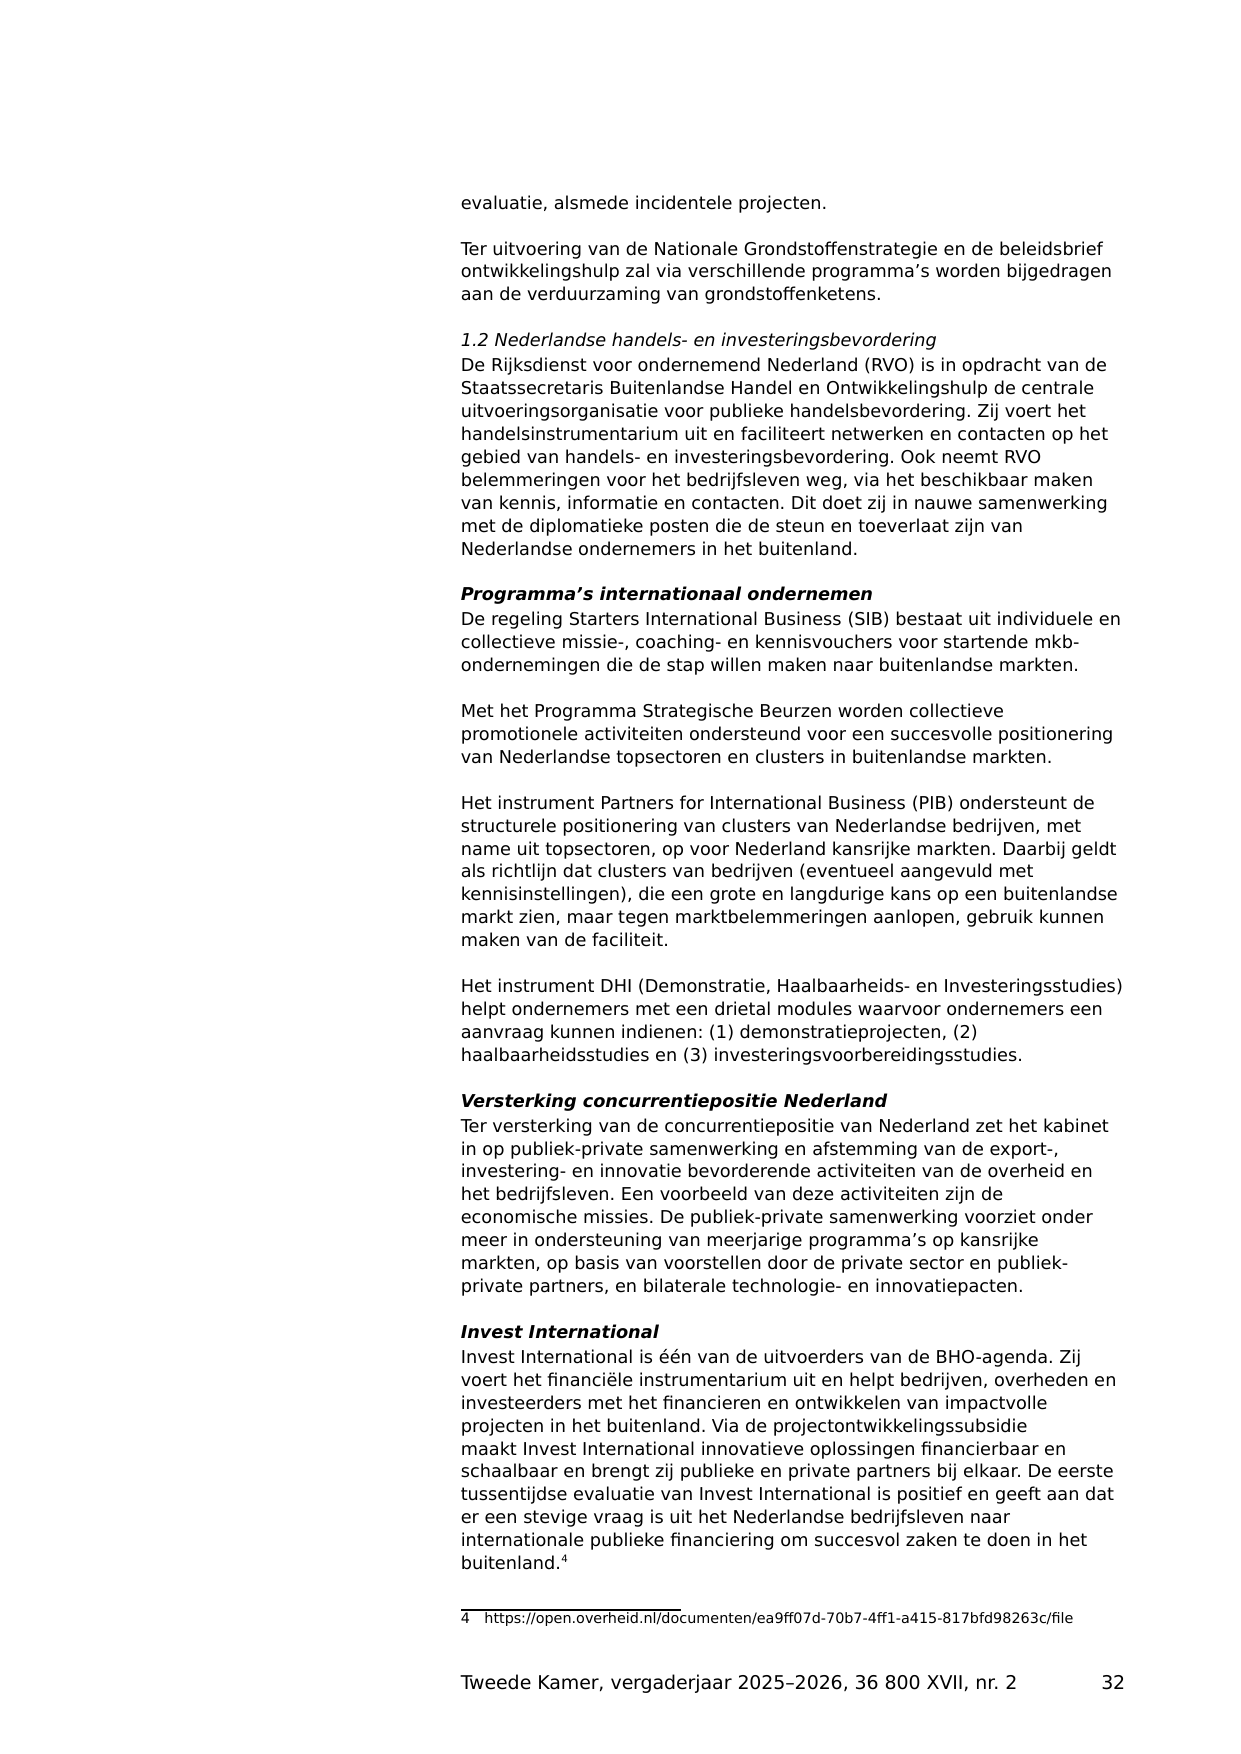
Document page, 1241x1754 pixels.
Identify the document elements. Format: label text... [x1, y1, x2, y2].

text __https://open.overheid.nl/documenten/ea9ff07d-70b7-4ff1-a415-817bfd98263c/file [461, 1610, 1125, 1627]
text Programma’s internationaal ondernemen [461, 582, 1125, 605]
text Invest International is één van de uitvoerders van de BHO-agenda. Zij voert het financiële instrumentarium uit en helpt bedrijven, overheden en investeerders met het financieren en ontwikkelen van impactvolle projecten in het buitenland. Via de projectontwikkelingssubsidie maakt Invest International innovatieve oplossingen financierbaar en schaalbaar en brengt zij publieke en private partners bij elkaar. De eerste tussentijdse evaluatie van Invest International is positief en geeft aan dat er een stevige vraag is uit het Nederlandse bedrijfsleven naar internationale publieke financiering om succesvol zaken te doen in het buitenland. [461, 1345, 1125, 1574]
text 1.2 Nederlandse handels- en investeringsbevordering [461, 328, 1125, 351]
text Ter uitvoering van de Nationale Grondstoffenstrategie en de beleidsbrief ontwikkelingshulp zal via verschillende programma’s worden bijgedragen aan de verduurzaming van grondstoffenketens. [461, 237, 1125, 305]
text -evaluatie, alsmede incidentele projecten. [461, 191, 1125, 214]
text Het instrument DHI (Demonstratie, Haalbaarheids- en Investeringsstudies) helpt ondernemers met een drietal modules waarvoor ondernemers een aanvraag kunnen indienen: (1) demonstratieprojecten, (2) haalbaarheidsstudies en (3) investeringsvoorbereidingsstudies. [461, 974, 1125, 1066]
text Met het Programma Strategische Beurzen worden collectieve promotionele activiteiten ondersteund voor een succesvolle positionering van Nederlandse topsectoren en clusters in buitenlandse markten. [461, 699, 1125, 768]
text Ter versterking van de concurrentiepositie van Nederland zet het kabinet in op publiek-private samenwerking en afstemming van de export-, investering- en innovatie bevorderende activiteiten van de overheid en het bedrijfsleven. Een voorbeeld van deze activiteiten zijn de economische missies. De publiek-private samenwerking voorziet onder meer in ondersteuning van meerjarige programma’s op kansrijke markten, op basis van voorstellen door de private sector en publiek-private partners, en bilaterale technologie- en innovatiepacten. [461, 1114, 1125, 1297]
text Invest International [461, 1320, 1125, 1343]
text Het instrument Partners for International Business (PIB) ondersteunt de structurele positionering van clusters van Nederlandse bedrijven, met name uit topsectoren, op voor Nederland kansrijke markten. Daarbij geldt als richtlijn dat clusters van bedrijven (eventueel aangevuld met kennisinstellingen), die een grote en langdurige kans op een buitenlandse markt zien, maar tegen marktbelemmeringen aanlopen, gebruik kunnen maken van de faciliteit. [461, 791, 1125, 951]
text Versterking concurrentiepositie Nederland [461, 1089, 1125, 1112]
text De regeling Starters International Business (SIB) bestaat uit individuele en collectieve missie-, coaching- en kennisvouchers voor startende mkb-ondernemingen die de stap willen maken naar buitenlandse markten. [461, 607, 1125, 676]
text De Rijksdienst voor ondernemend Nederland (RVO) is in opdracht van de Staatssecretaris Buitenlandse Handel en Ontwikkelingshulp de centrale uitvoeringsorganisatie voor publieke handelsbevordering. Zij voert het handelsinstrumentarium uit en faciliteert netwerken en contacten op het gebied van handels- en investeringsbevordering. Ook neemt RVO belemmeringen voor het bedrijfsleven weg, via het beschikbaar maken van kennis, informatie en contacten. Dit doet zij in nauwe samenwerking met de diplomatieke posten die de steun en toeverlaat zijn van Nederlandse ondernemers in het buitenland. [461, 353, 1125, 559]
